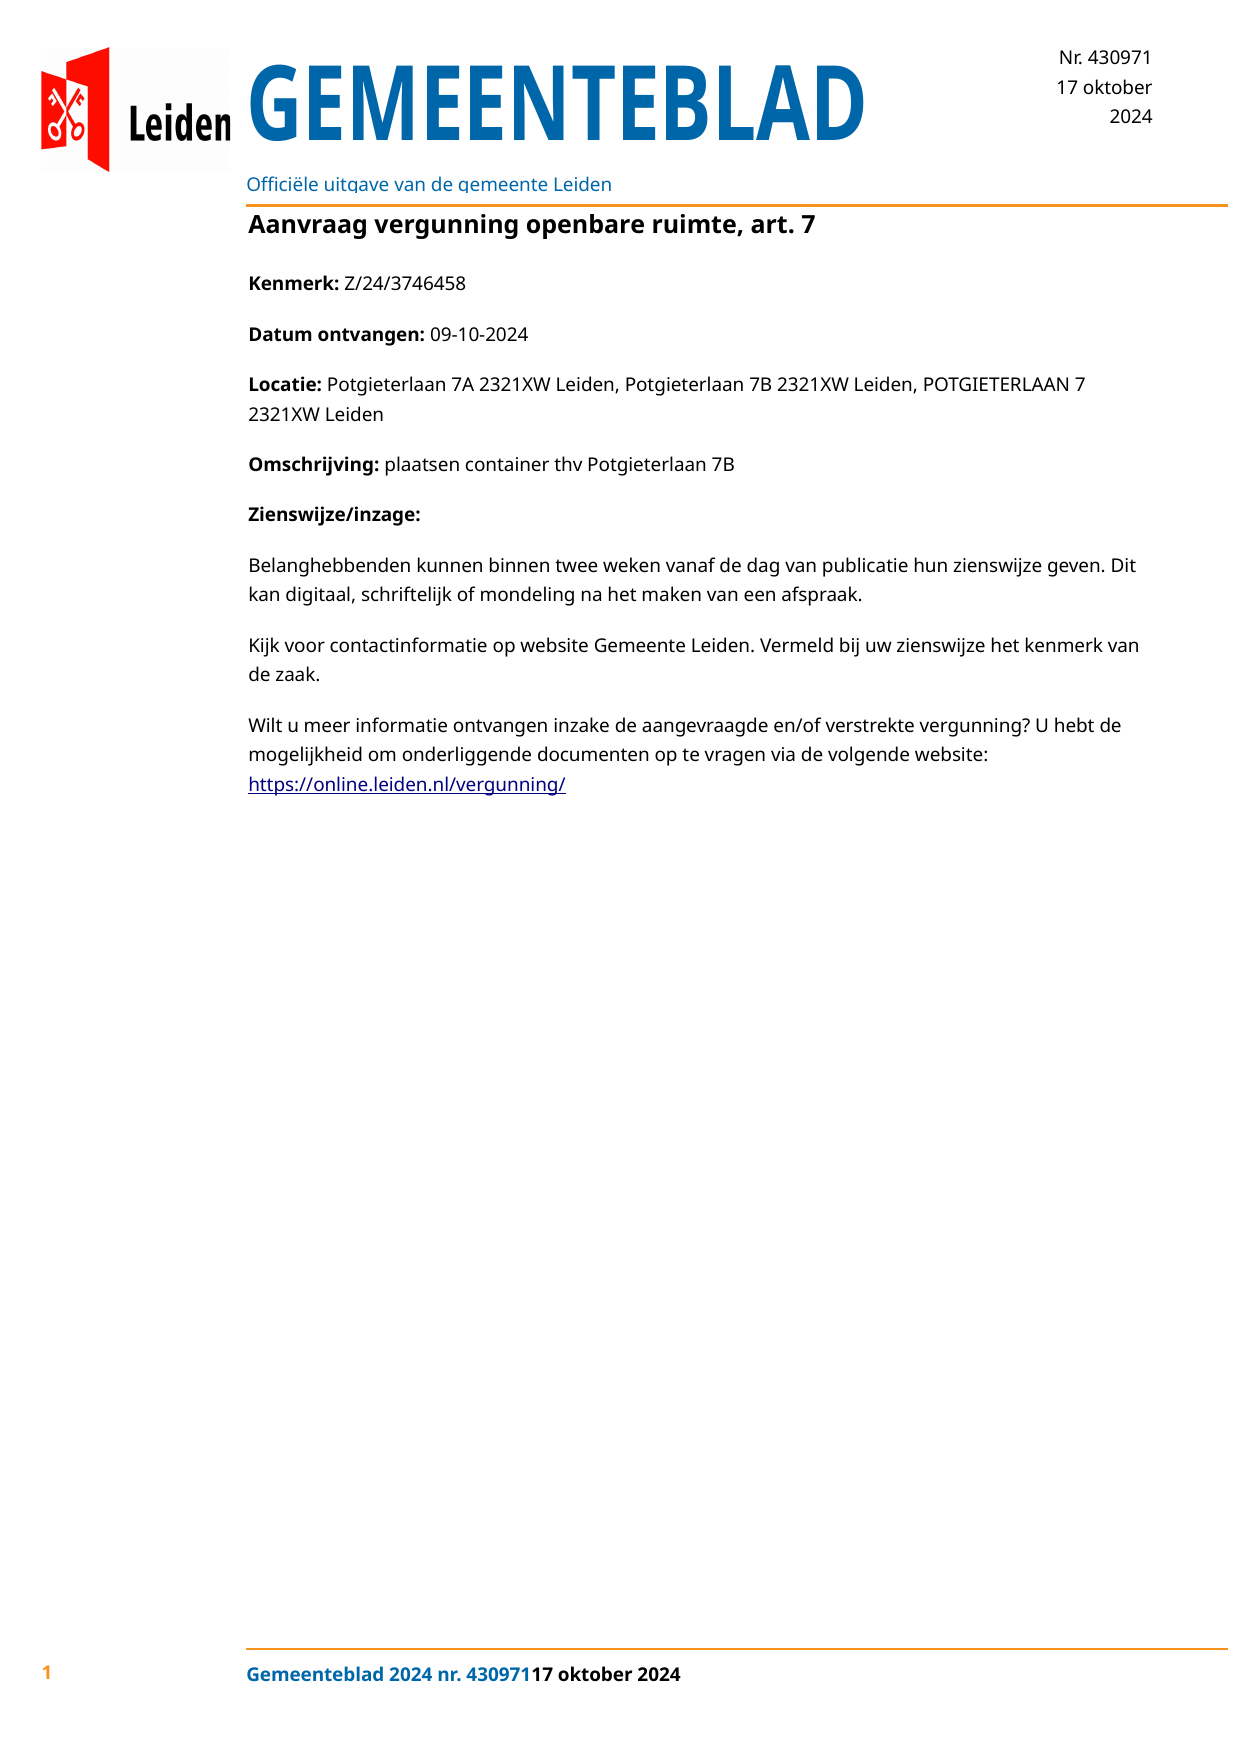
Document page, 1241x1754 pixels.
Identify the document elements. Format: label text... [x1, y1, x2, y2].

text Kenmerk: Z/24/3746458 [248, 270, 1152, 296]
text Omschrijving: plaatsen container thv Potgieterlaan 7B [248, 451, 1152, 477]
text Datum ontvangen: 09-10-2024 [248, 321, 1152, 346]
text Wilt u meer informatie ontvangen inzake de aangevraagde en/of verstrekte vergunning? U hebt de mogelijkheid om onderliggende documenten op te vragen via de volgende website: https://online.leiden.nl/vergunning/ [248, 712, 1152, 797]
text Belanghebbenden kunnen binnen twee weken vanaf de dag van publicatie hun zienswijze geven. Dit kan digitaal, schriftelijk of mondeling na het maken van een afspraak. [248, 552, 1152, 607]
text Aanvraag vergunning openbare ruimte, art. 7 [248, 207, 1152, 241]
picture [41, 47, 231, 172]
text Zienswijze/inzage: [248, 502, 1152, 527]
text Kijk voor contactinformatie op website Gemeente Leiden. Vermeld bij uw zienswijze het kenmerk van de zaak. [248, 632, 1152, 687]
text Locatie: Potgieterlaan 7A 2321XW Leiden, Potgieterlaan 7B 2321XW Leiden, POTGIETERLAAN 7 2321XW Leiden [248, 371, 1152, 426]
